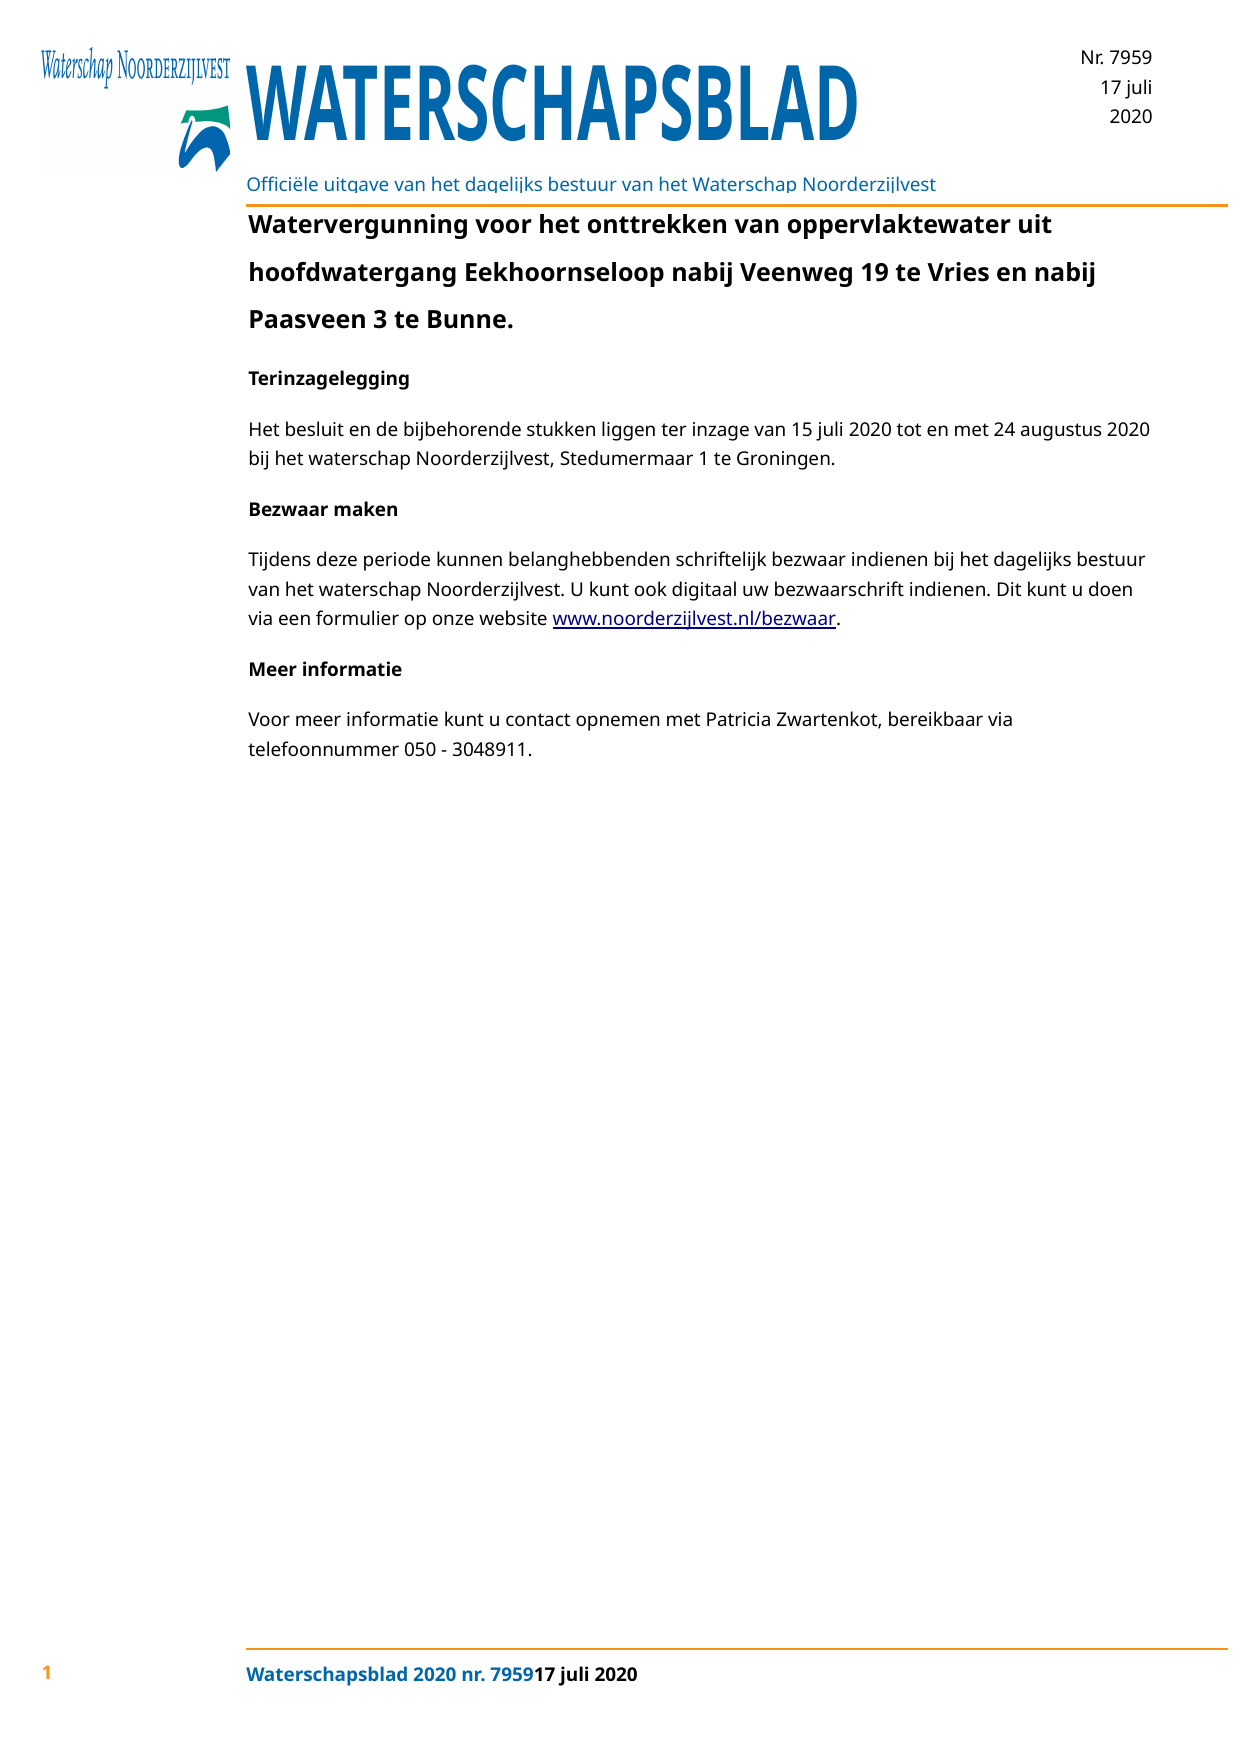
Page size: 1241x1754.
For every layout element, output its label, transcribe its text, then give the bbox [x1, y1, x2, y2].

text Het besluit en de bijbehorende stukken liggen ter inzage van 15 juli 2020 tot en met 24 augustus 2020 bij het waterschap Noorderzijlvest, Stedumermaar 1 te Groningen. [248, 416, 1152, 471]
text Meer informatie [248, 656, 1152, 682]
text Tijdens deze periode kunnen belanghebbenden schriftelijk bezwaar indienen bij het dagelijks bestuur van het waterschap Noorderzijlvest. U kunt ook digitaal uw bezwaarschrift indienen. Dit kunt u doen via een formulier op onze website www.noorderzijlvest.nl/bezwaar. [248, 546, 1152, 631]
text Bezwaar maken [248, 496, 1152, 522]
text Voor meer informatie kunt u contact opnemen met Patricia Zwartenkot, bereikbaar via telefoonnummer 050 - 3048911. [248, 706, 1152, 762]
text Watervergunning voor het onttrekken van oppervlaktewater uit hoofdwatergang Eekhoornseloop nabij Veenweg 19 te Vries en nabij Paasveen 3 te Bunne. [248, 207, 1152, 336]
text Terinzagelegging [248, 366, 1152, 391]
picture [41, 47, 231, 172]
